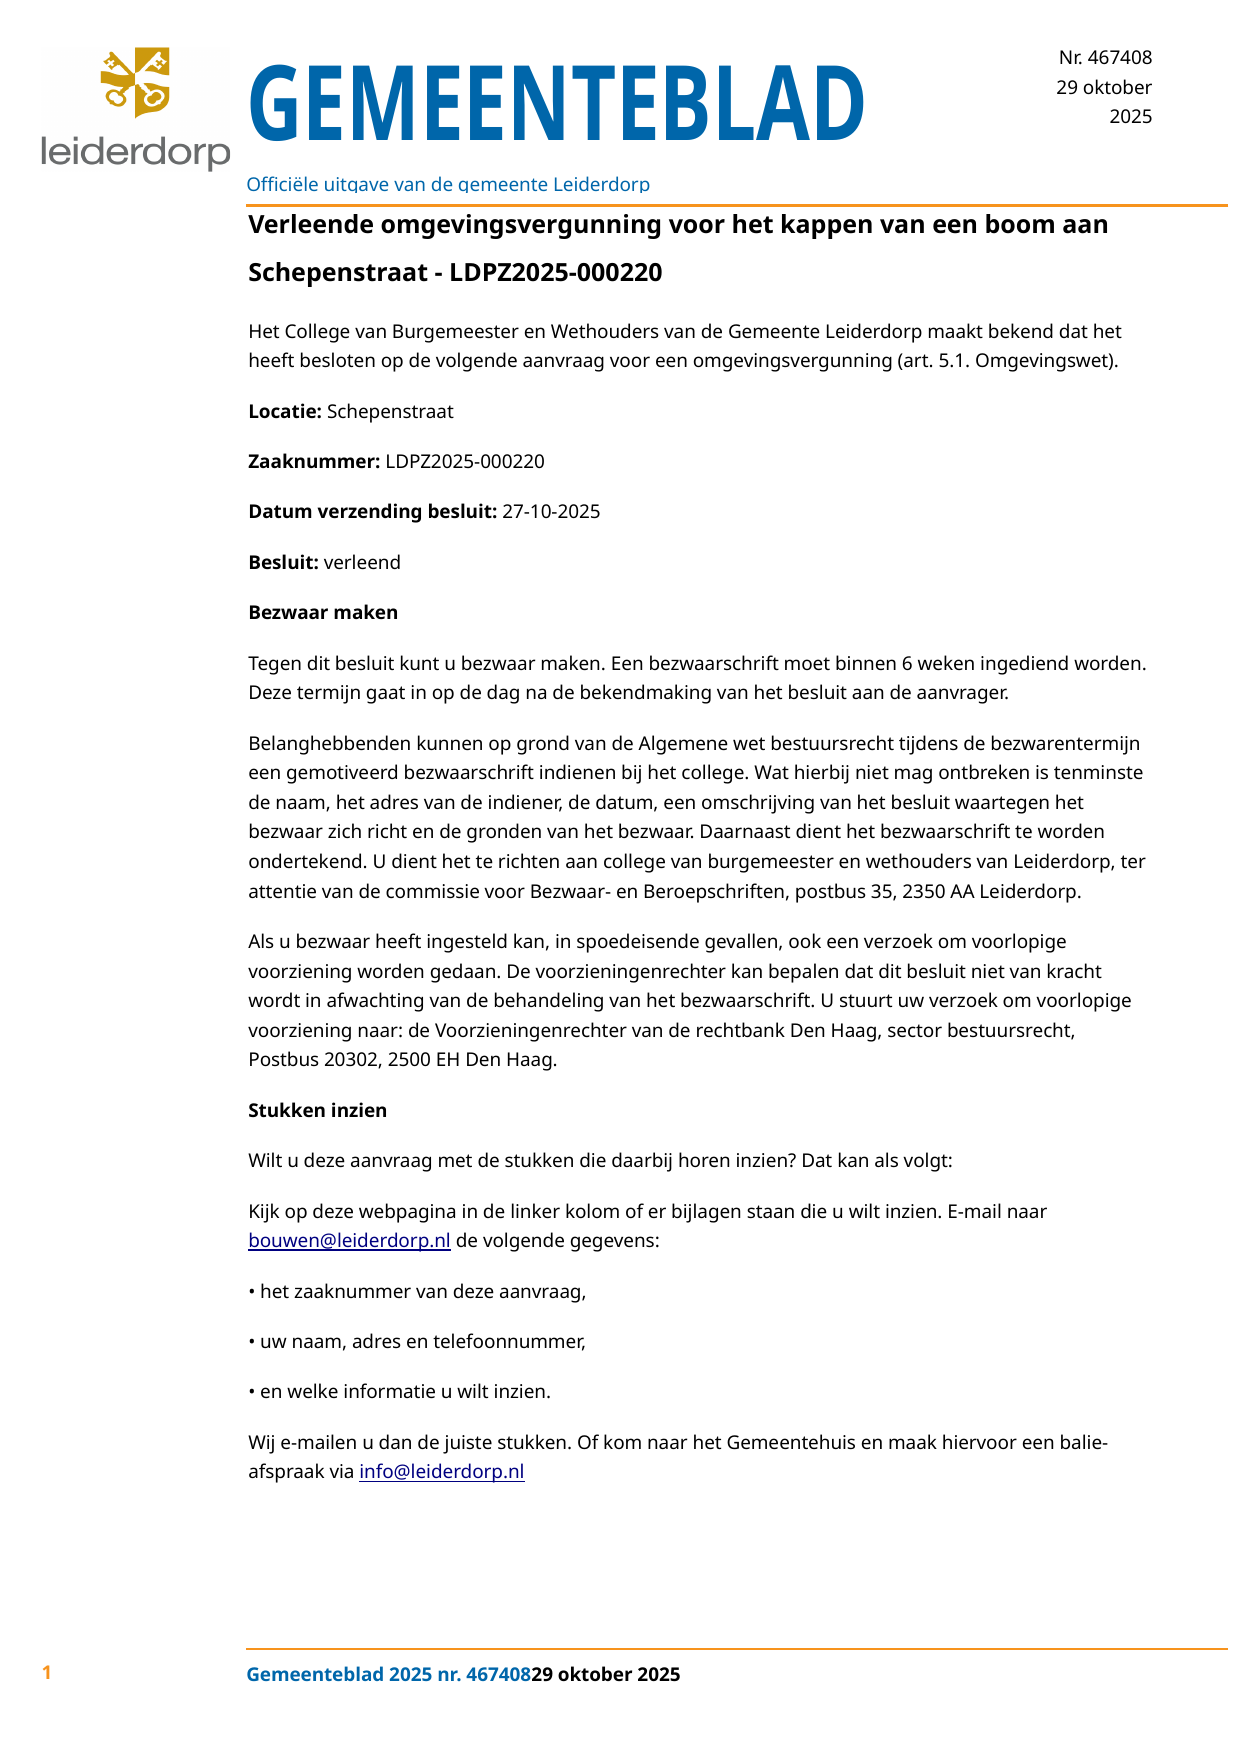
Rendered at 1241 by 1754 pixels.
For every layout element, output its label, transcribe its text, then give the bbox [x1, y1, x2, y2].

text • en welke informatie u wilt inzien. [248, 1379, 1152, 1404]
text Wij e-mailen u dan de juiste stukken. Of kom naar het Gemeentehuis en maak hiervoor een balie-afspraak via info@leiderdorp.nl [248, 1429, 1152, 1484]
picture [41, 47, 231, 172]
text Het College van Burgemeester en Wethouders van de Gemeente Leiderdorp maakt bekend dat het heeft besloten op de volgende aanvraag voor een omgevingsvergunning (art. 5.1. Omgevingswet). [248, 318, 1152, 373]
text Besluit: verleend [248, 549, 1152, 575]
text Stukken inzien [248, 1097, 1152, 1123]
text Tegen dit besluit kunt u bezwaar maken. Een bezwaarschrift moet binnen 6 weken ingediend worden. Deze termijn gaat in op de dag na de bekendmaking van het besluit aan de aanvrager. [248, 650, 1152, 705]
text • het zaaknummer van deze aanvraag, [248, 1278, 1152, 1304]
text Belanghebbenden kunnen op grond van de Algemene wet bestuursrecht tijdens de bezwarentermijn een gemotiveerd bezwaarschrift indienen bij het college. Wat hierbij niet mag ontbreken is tenminste de naam, het adres van de indiener, de datum, een omschrijving van het besluit waartegen het bezwaar zich richt en de gronden van het bezwaar. Daarnaast dient het bezwaarschrift te worden ondertekend. U dient het te richten aan college van burgemeester en wethouders van Leiderdorp, ter attentie van de commissie voor Bezwaar- en Beroepschriften, postbus 35, 2350 AA Leiderdorp. [248, 730, 1152, 904]
text Bezwaar maken [248, 599, 1152, 625]
text Verleende omgevingsvergunning voor het kappen van een boom aan Schepenstraat - LDPZ2025-000220 [248, 207, 1152, 288]
text Datum verzending besluit: 27-10-2025 [248, 499, 1152, 524]
text Als u bezwaar heeft ingesteld kan, in spoedeisende gevallen, ook een verzoek om voorlopige voorziening worden gedaan. De voorzieningenrechter kan bepalen dat dit besluit niet van kracht wordt in afwachting van de behandeling van het bezwaarschrift. U stuurt uw verzoek om voorlopige voorziening naar: de Voorzieningenrechter van de rechtbank Den Haag, sector bestuursrecht, Postbus 20302, 2500 EH Den Haag. [248, 928, 1152, 1072]
text Zaaknummer: LDPZ2025-000220 [248, 448, 1152, 474]
text Kijk op deze webpagina in de linker kolom of er bijlagen staan die u wilt inzien. E-mail naar bouwen@leiderdorp.nl de volgende gegevens: [248, 1198, 1152, 1253]
text Locatie: Schepenstraat [248, 398, 1152, 424]
text • uw naam, adres en telefoonnummer, [248, 1328, 1152, 1354]
text Wilt u deze aanvraag met de stukken die daarbij horen inzien? Dat kan als volgt: [248, 1147, 1152, 1173]
